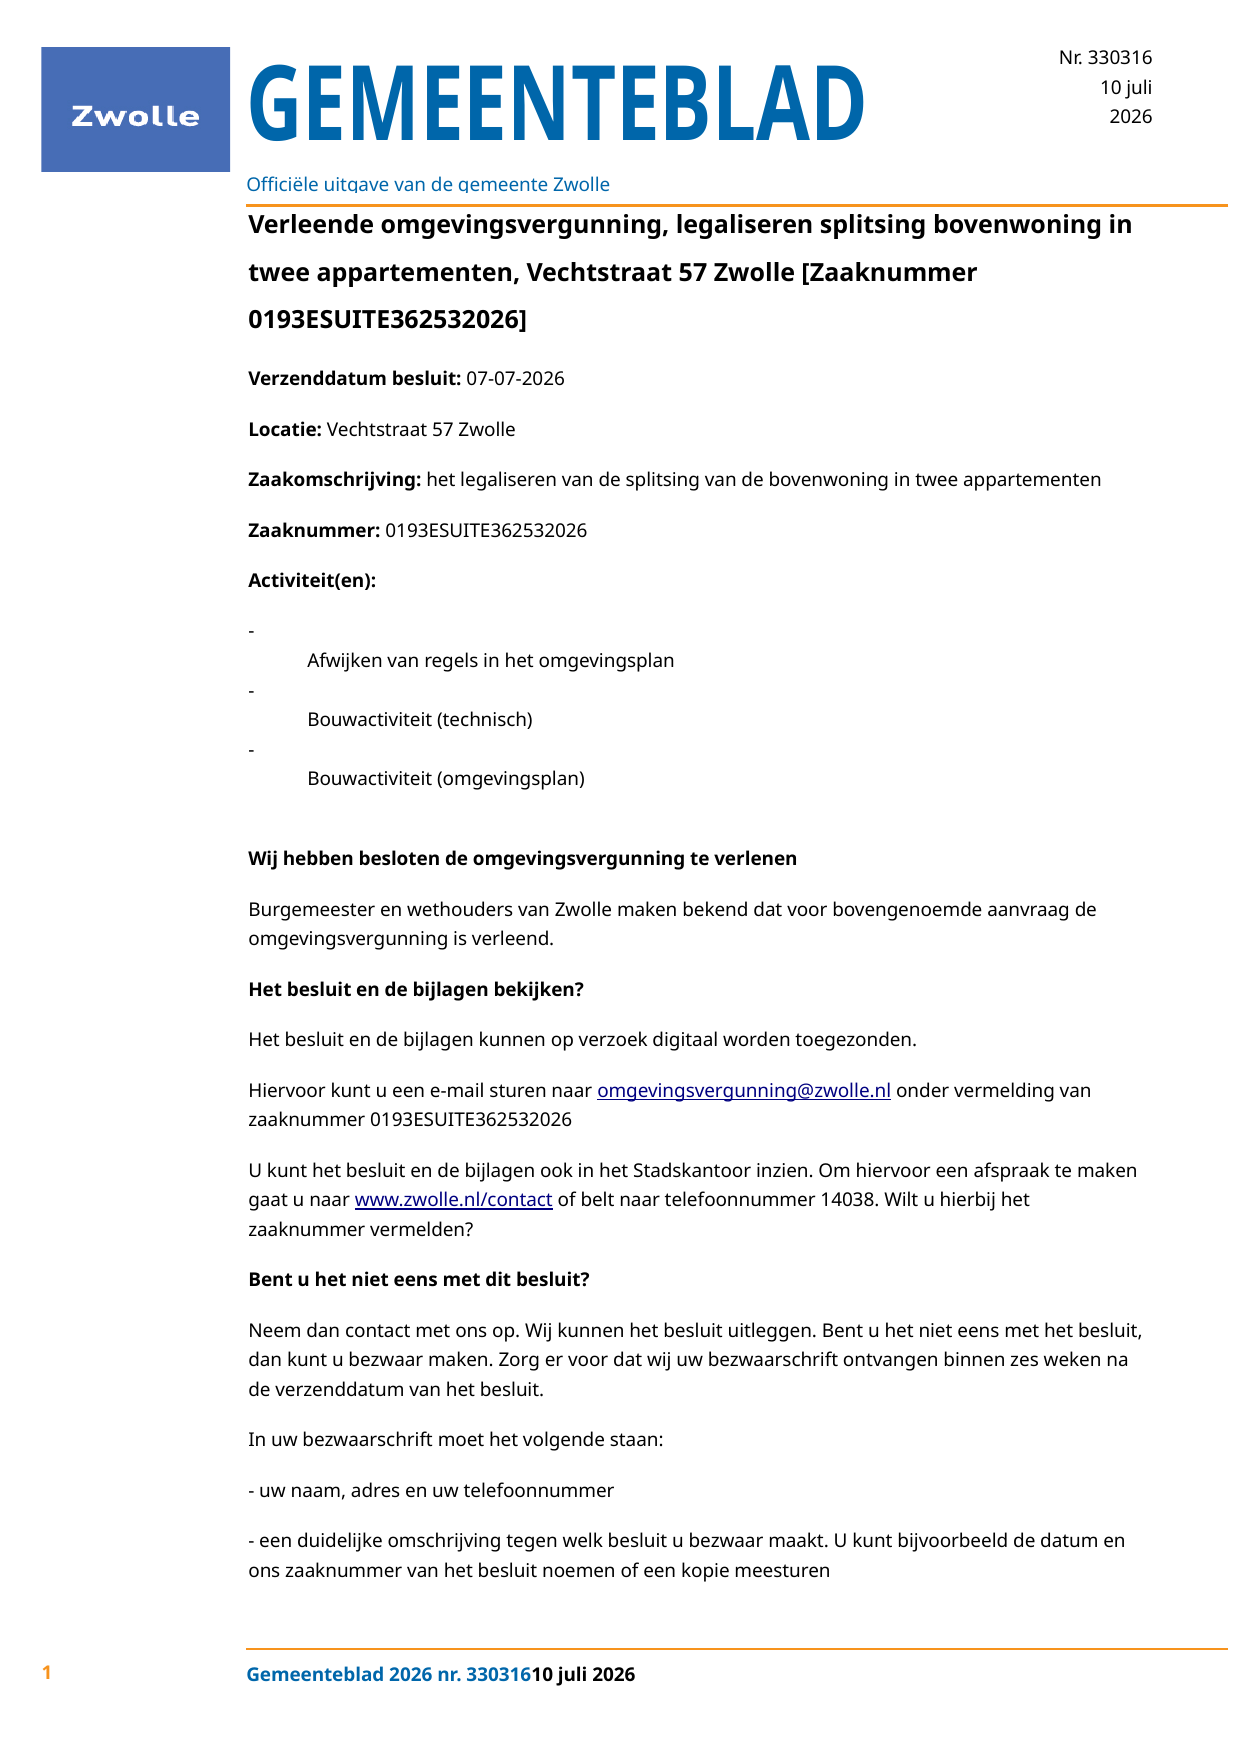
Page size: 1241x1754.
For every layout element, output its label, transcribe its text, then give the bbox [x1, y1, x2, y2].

text Wij hebben besloten de omgevingsvergunning te verlenen [248, 846, 1152, 871]
text Zaaknummer: 0193ESUITE362532026 [248, 517, 1152, 542]
text Het besluit en de bijlagen bekijken? [248, 976, 1152, 1002]
text In uw bezwaarschrift moet het volgende staan: [248, 1426, 1152, 1452]
text Burgemeester en wethouders van Zwolle maken bekend dat voor bovengenoemde aanvraag de omgevingsvergunning is verleend. [248, 896, 1152, 951]
text Het besluit en de bijlagen kunnen op verzoek digitaal worden toegezonden. [248, 1026, 1152, 1052]
text Neem dan contact met ons op. Wij kunnen het besluit uitleggen. Bent u het niet eens met het besluit, dan kunt u bezwaar maken. Zorg er voor dat wij uw bezwaarschrift ontvangen binnen zes weken na de verzenddatum van het besluit. [248, 1317, 1152, 1402]
text U kunt het besluit en de bijlagen ook in het Stadskantoor inzien. Om hiervoor een afspraak te maken gaat u naar www.zwolle.nl/contact of belt naar telefoonnummer 14038. Wilt u hierbij het zaaknummer vermelden? [248, 1157, 1152, 1242]
text Activiteit(en): [248, 567, 1152, 593]
text Bent u het niet eens met dit besluit? [248, 1266, 1152, 1292]
text - uw naam, adres en uw telefoonnummer [248, 1477, 1152, 1502]
text - een duidelijke omschrijving tegen welk besluit u bezwaar maakt. U kunt bijvoorbeeld de datum en ons zaaknummer van het besluit noemen of een kopie meesturen [248, 1527, 1152, 1582]
list Bouwactiviteit (omgevingsplan) [248, 766, 1152, 791]
text Zaakomschrijving: het legaliseren van de splitsing van de bovenwoning in twee appartementen [248, 466, 1152, 492]
text Verzenddatum besluit: 07-07-2026 [248, 366, 1152, 391]
text Locatie: Vechtstraat 57 Zwolle [248, 416, 1152, 442]
picture [41, 47, 231, 172]
text Verleende omgevingsvergunning, legaliseren splitsing bovenwoning in twee appartementen, Vechtstraat 57 Zwolle [Zaaknummer 0193ESUITE362532026] [248, 207, 1152, 336]
list Afwijken van regels in het omgevingsplan [248, 647, 1152, 673]
text Hiervoor kunt u een e-mail sturen naar omgevingsvergunning@zwolle.nl onder vermelding van zaaknummer 0193ESUITE362532026 [248, 1077, 1152, 1132]
list Bouwactiviteit (technisch) [248, 706, 1152, 732]
